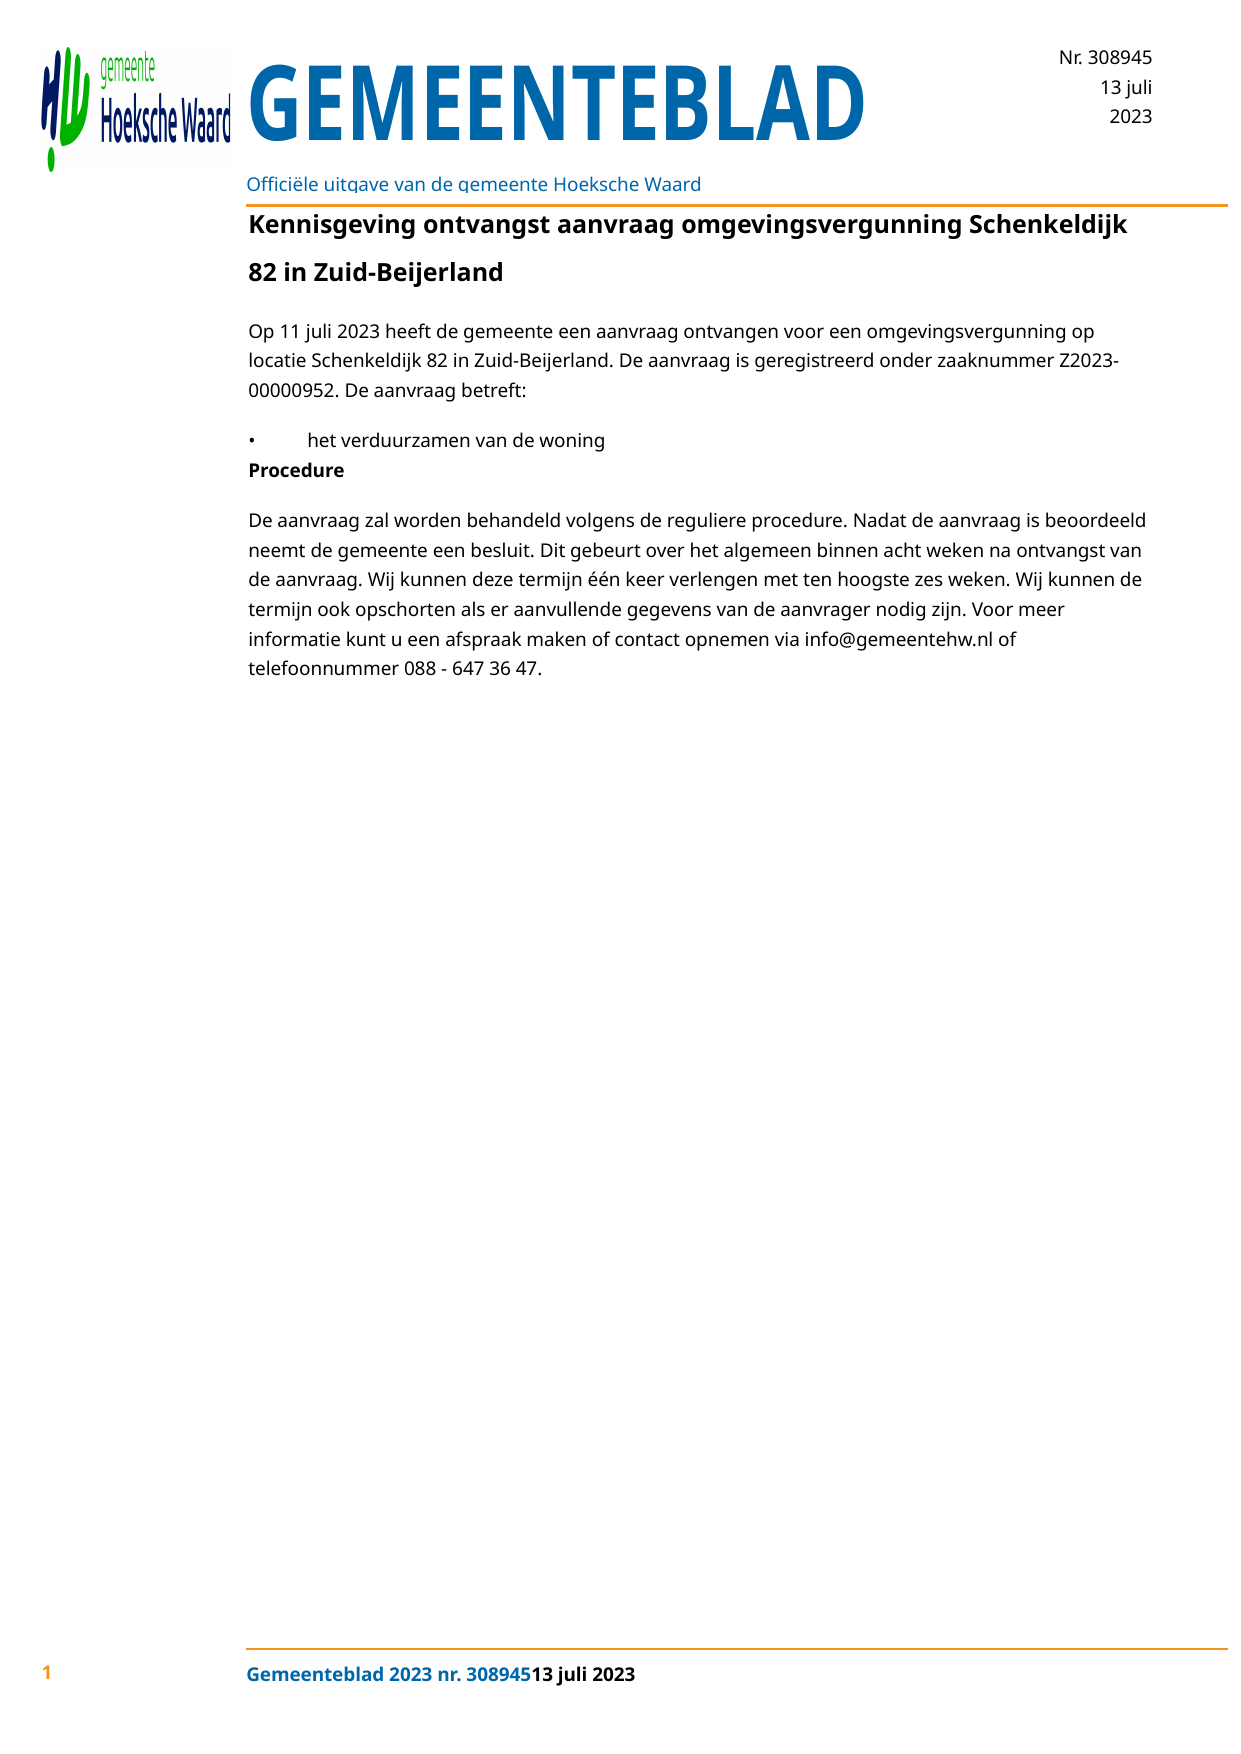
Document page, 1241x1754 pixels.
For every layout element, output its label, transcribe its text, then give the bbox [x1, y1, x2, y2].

text Kennisgeving ontvangst aanvraag omgevingsvergunning Schenkeldijk 82 in Zuid-Beijerland [248, 207, 1152, 288]
list het verduurzamen van de woning [248, 427, 1152, 453]
text Op 11 juli 2023 heeft de gemeente een aanvraag ontvangen voor een omgevingsvergunning op locatie Schenkeldijk 82 in Zuid-Beijerland. De aanvraag is geregistreerd onder zaaknummer Z2023-00000952. De aanvraag betreft: [248, 318, 1152, 403]
text Procedure [248, 457, 1152, 483]
text De aanvraag zal worden behandeld volgens de reguliere procedure. Nadat de aanvraag is beoordeeld neemt de gemeente een besluit. Dit gebeurt over het algemeen binnen acht weken na ontvangst van de aanvraag. Wij kunnen deze termijn één keer verlengen met ten hoogste zes weken. Wij kunnen de termijn ook opschorten als er aanvullende gegevens van de aanvrager nodig zijn. Voor meer informatie kunt u een afspraak maken of contact opnemen via info@gemeentehw.nl of telefoonnummer 088 - 647 36 47. [248, 507, 1152, 681]
picture [41, 47, 231, 172]
